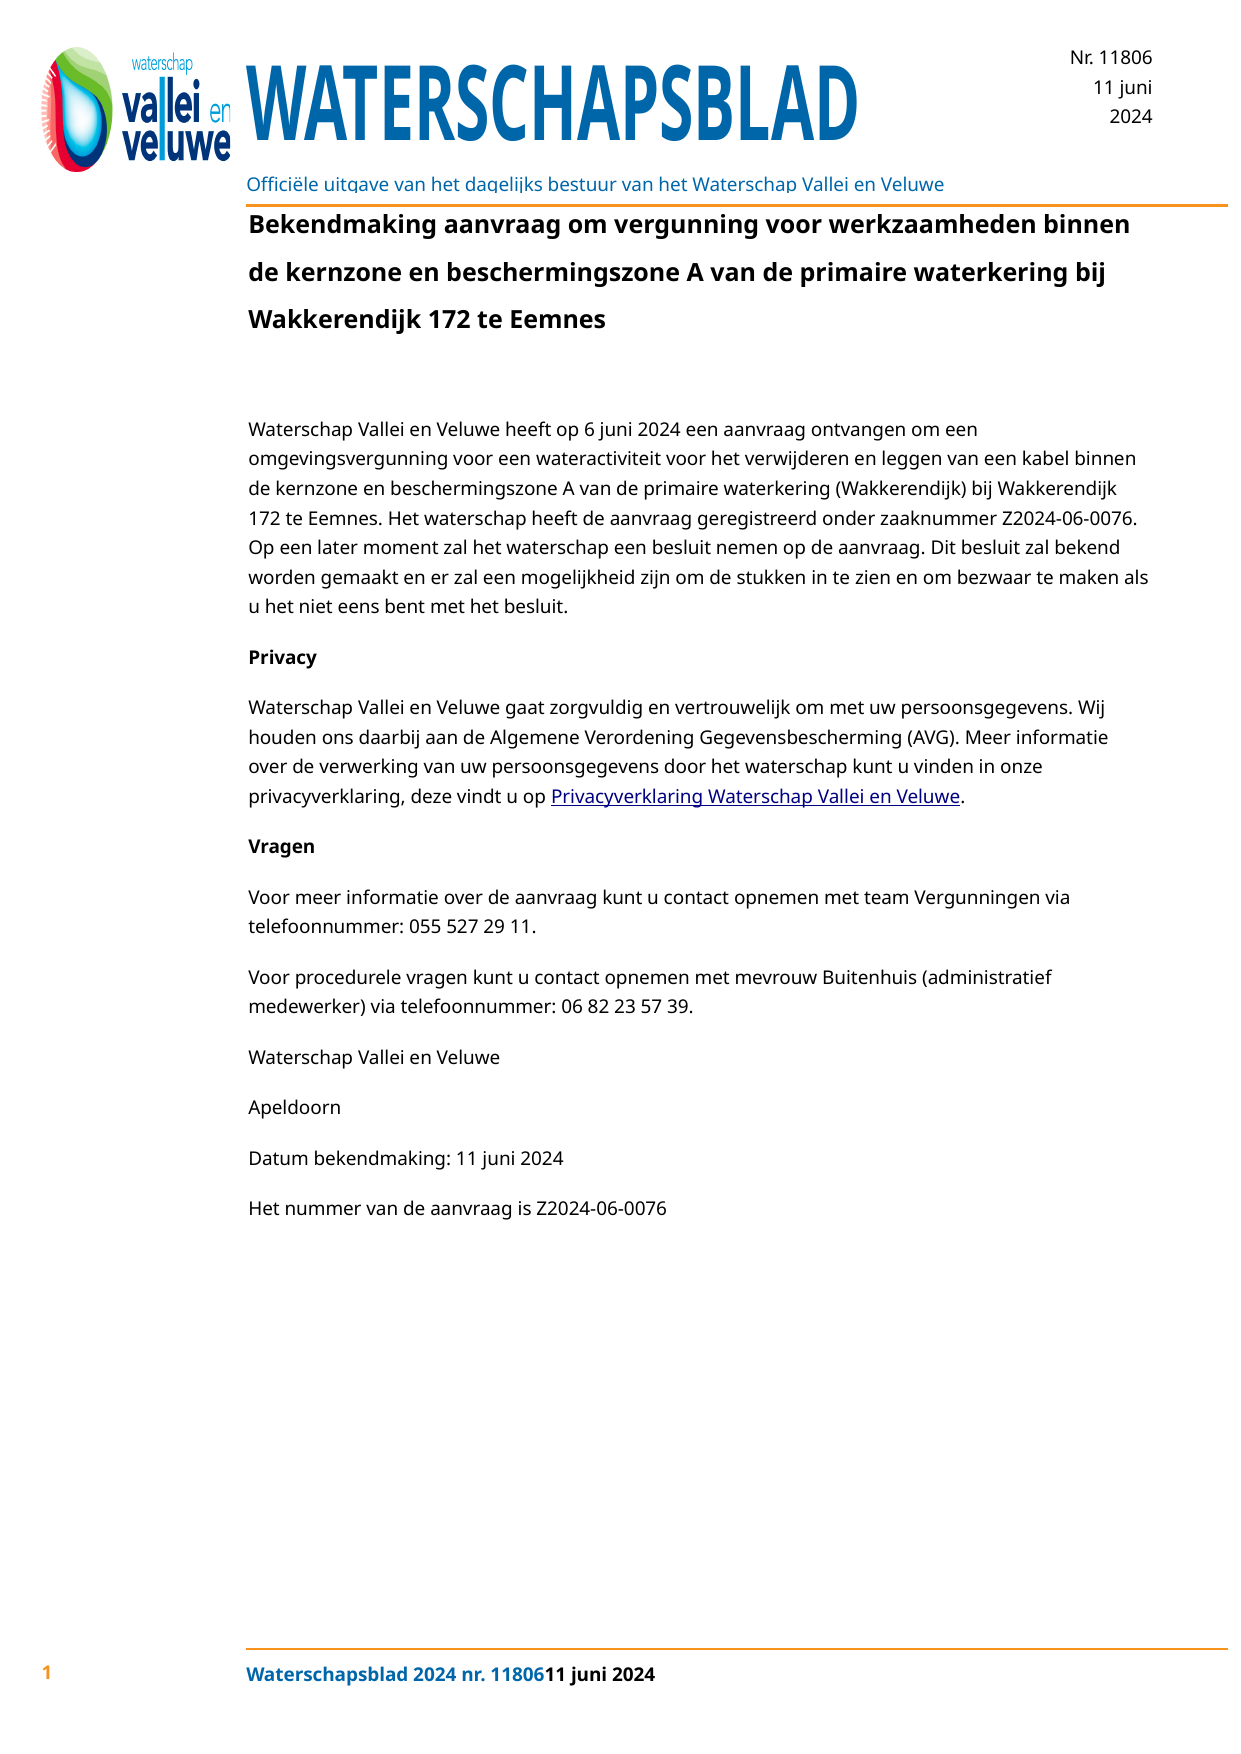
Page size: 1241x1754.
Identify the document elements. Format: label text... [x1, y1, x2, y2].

text Datum bekendmaking: 11 juni 2024 [248, 1145, 1152, 1170]
text Bekendmaking aanvraag om vergunning voor werkzaamheden binnen de kernzone en beschermingszone A van de primaire waterkering bij Wakkerendijk 172 te Eemnes [248, 207, 1152, 336]
text Privacy [248, 644, 1152, 669]
text Waterschap Vallei en Veluwe [248, 1044, 1152, 1069]
text Vragen [248, 833, 1152, 859]
text Apeldoorn [248, 1094, 1152, 1120]
picture [41, 47, 231, 172]
text Het nummer van de aanvraag is Z2024-06-0076 [248, 1195, 1152, 1221]
text Voor procedurele vragen kunt u contact opnemen met mevrouw Buitenhuis (administratief medewerker) via telefoonnummer: 06 82 23 57 39. [248, 964, 1152, 1019]
text Waterschap Vallei en Veluwe heeft op 6 juni 2024 een aanvraag ontvangen om een omgevingsvergunning voor een wateractiviteit voor het verwijderen en leggen van een kabel binnen de kernzone en beschermingszone A van de primaire waterkering (Wakkerendijk) bij Wakkerendijk 172 te Eemnes. Het waterschap heeft de aanvraag geregistreerd onder zaaknummer Z2024-06-0076. Op een later moment zal het waterschap een besluit nemen op de aanvraag. Dit besluit zal bekend worden gemaakt en er zal een mogelijkheid zijn om de stukken in te zien en om bezwaar te maken als u het niet eens bent met het besluit. [248, 416, 1152, 619]
text Voor meer informatie over de aanvraag kunt u contact opnemen met team Vergunningen via telefoonnummer: 055 527 29 11. [248, 884, 1152, 939]
text Waterschap Vallei en Veluwe gaat zorgvuldig en vertrouwelijk om met uw persoonsgegevens. Wij houden ons daarbij aan de Algemene Verordening Gegevensbescherming (AVG). Meer informatie over de verwerking van uw persoonsgegevens door het waterschap kunt u vinden in onze privacyverklaring, deze vindt u op Privacyverklaring Waterschap Vallei en Veluwe. [248, 694, 1152, 809]
